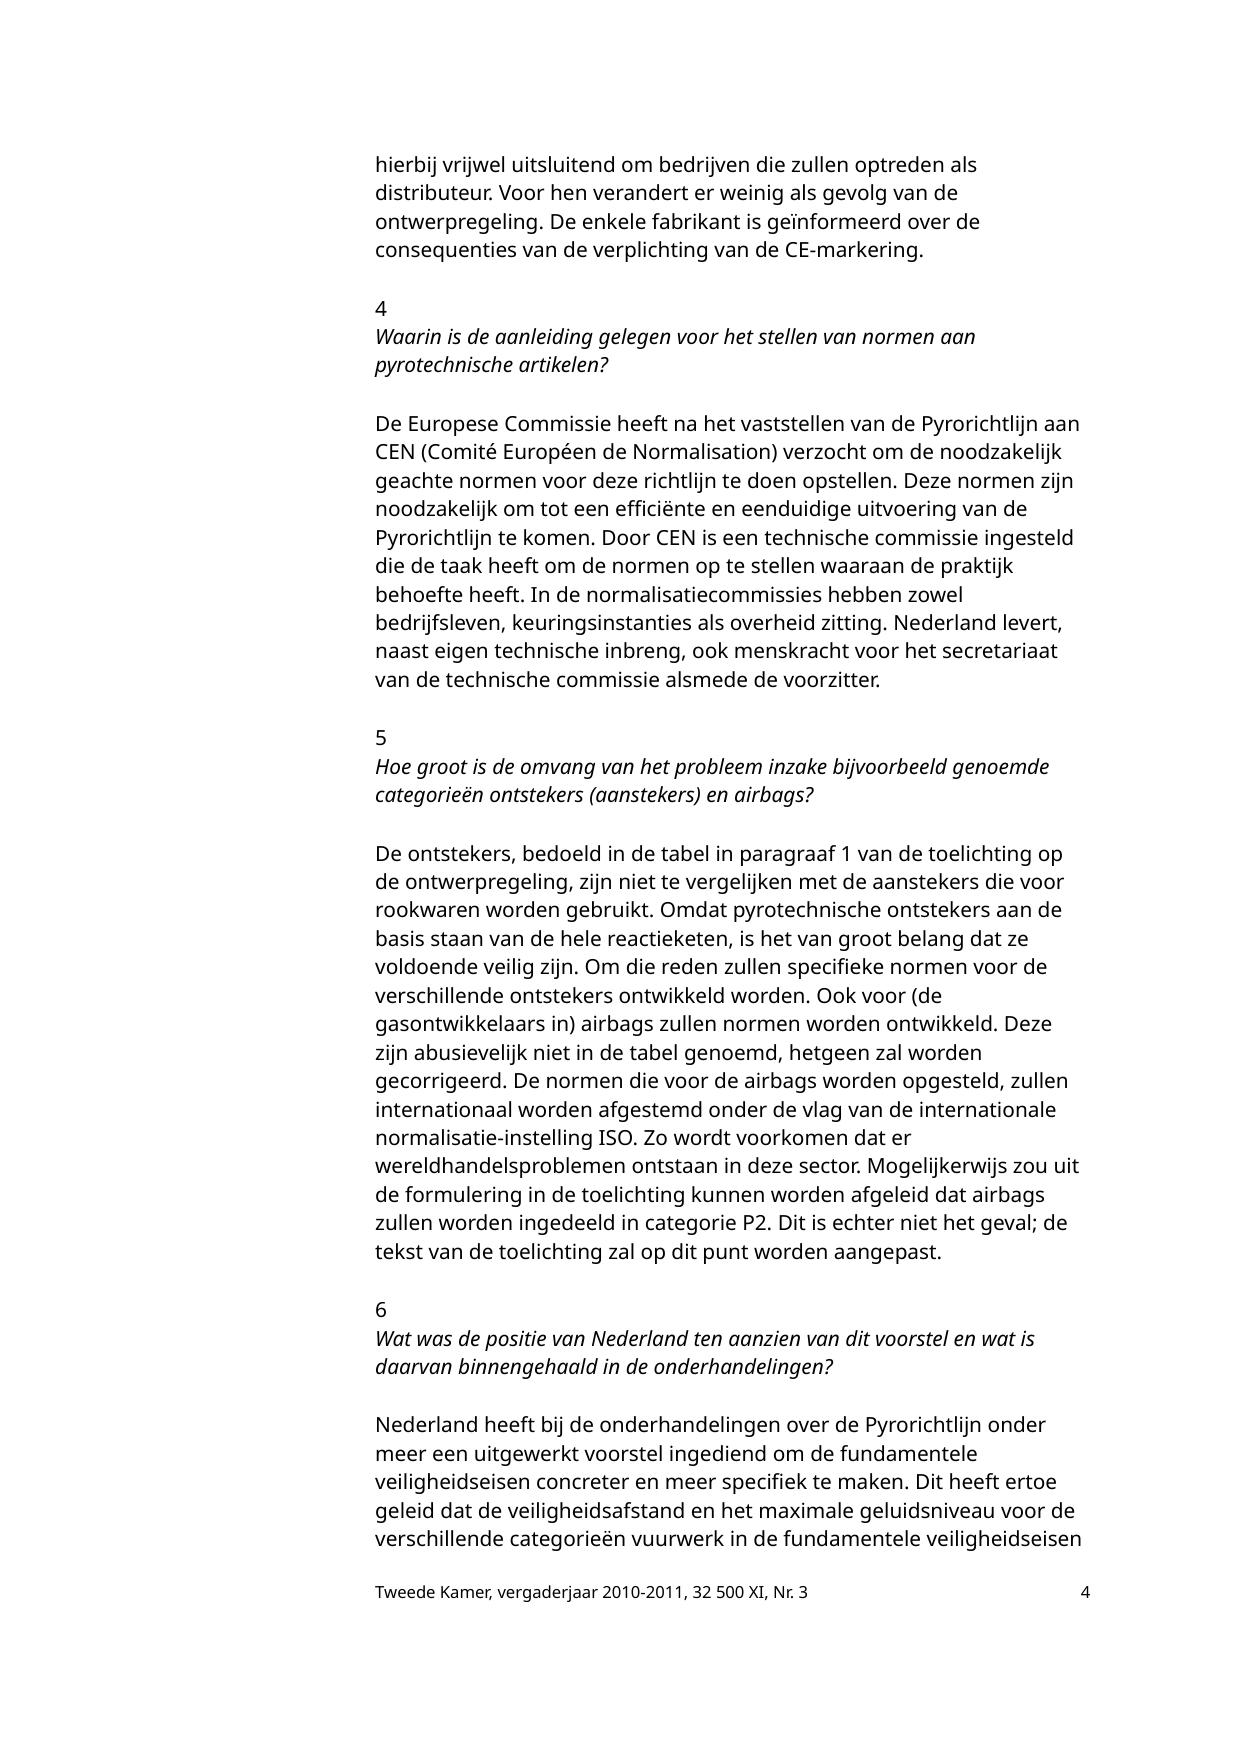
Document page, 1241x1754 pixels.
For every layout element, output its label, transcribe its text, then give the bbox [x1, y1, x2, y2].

text 5 [375, 723, 1090, 752]
text 4 [375, 294, 1090, 322]
text hierbij vrijwel uitsluitend om bedrijven die zullen optreden als distributeur. Voor hen verandert er weinig als gevolg van de ontwerpregeling. De enkele fabrikant is geïnformeerd over de consequenties van de verplichting van de CE-markering. [375, 150, 1090, 264]
text Hoe groot is de omvang van het probleem inzake bijvoorbeeld genoemde categorieën ontstekers (aanstekers) en airbags? [375, 752, 1090, 809]
text Wat was de positie van Nederland ten aanzien van dit voorstel en wat is daarvan binnengehaald in de onderhandelingen? [375, 1324, 1090, 1381]
text Nederland heeft bij de onderhandelingen over de Pyrorichtlijn onder meer een uitgewerkt voorstel ingediend om de fundamentele veiligheidseisen concreter en meer specifiek te maken. Dit heeft ertoe geleid dat de veiligheidsafstand en het maximale geluidsniveau voor de verschillende categorieën vuurwerk in de fundamentele veiligheidseisen [375, 1411, 1090, 1553]
text Waarin is de aanleiding gelegen voor het stellen van normen aan pyrotechnische artikelen? [375, 322, 1090, 379]
text 6 [375, 1295, 1090, 1324]
text De ontstekers, bedoeld in de tabel in paragraaf 1 van de toelichting op de ontwerpregeling, zijn niet te vergelijken met de aanstekers die voor rookwaren worden gebruikt. Omdat pyrotechnische ontstekers aan de basis staan van de hele reactieketen, is het van groot belang dat ze voldoende veilig zijn. Om die reden zullen specifieke normen voor de verschillende ontstekers ontwikkeld worden. Ook voor (de gasontwikkelaars in) airbags zullen normen worden ontwikkeld. Deze zijn abusievelijk niet in de tabel genoemd, hetgeen zal worden gecorrigeerd. De normen die voor de airbags worden opgesteld, zullen internationaal worden afgestemd onder de vlag van de internationale normalisatie-instelling ISO. Zo wordt voorkomen dat er wereldhandelsproblemen ontstaan in deze sector. Mogelijkerwijs zou uit de formulering in de toelichting kunnen worden afgeleid dat airbags zullen worden ingedeeld in categorie P2. Dit is echter niet het geval; de tekst van de toelichting zal op dit punt worden aangepast. [375, 839, 1090, 1265]
text De Europese Commissie heeft na het vaststellen van de Pyrorichtlijn aan CEN (Comité Européen de Normalisation) verzocht om de noodzakelijk geachte normen voor deze richtlijn te doen opstellen. Deze normen zijn noodzakelijk om tot een efficiënte en eenduidige uitvoering van de Pyrorichtlijn te komen. Door CEN is een technische commissie ingesteld die de taak heeft om de normen op te stellen waaraan de praktijk behoefte heeft. In de normalisatiecommissies hebben zowel bedrijfsleven, keuringsinstanties als overheid zitting. Nederland levert, naast eigen technische inbreng, ook menskracht voor het secretariaat van de technische commissie alsmede de voorzitter. [375, 409, 1090, 693]
